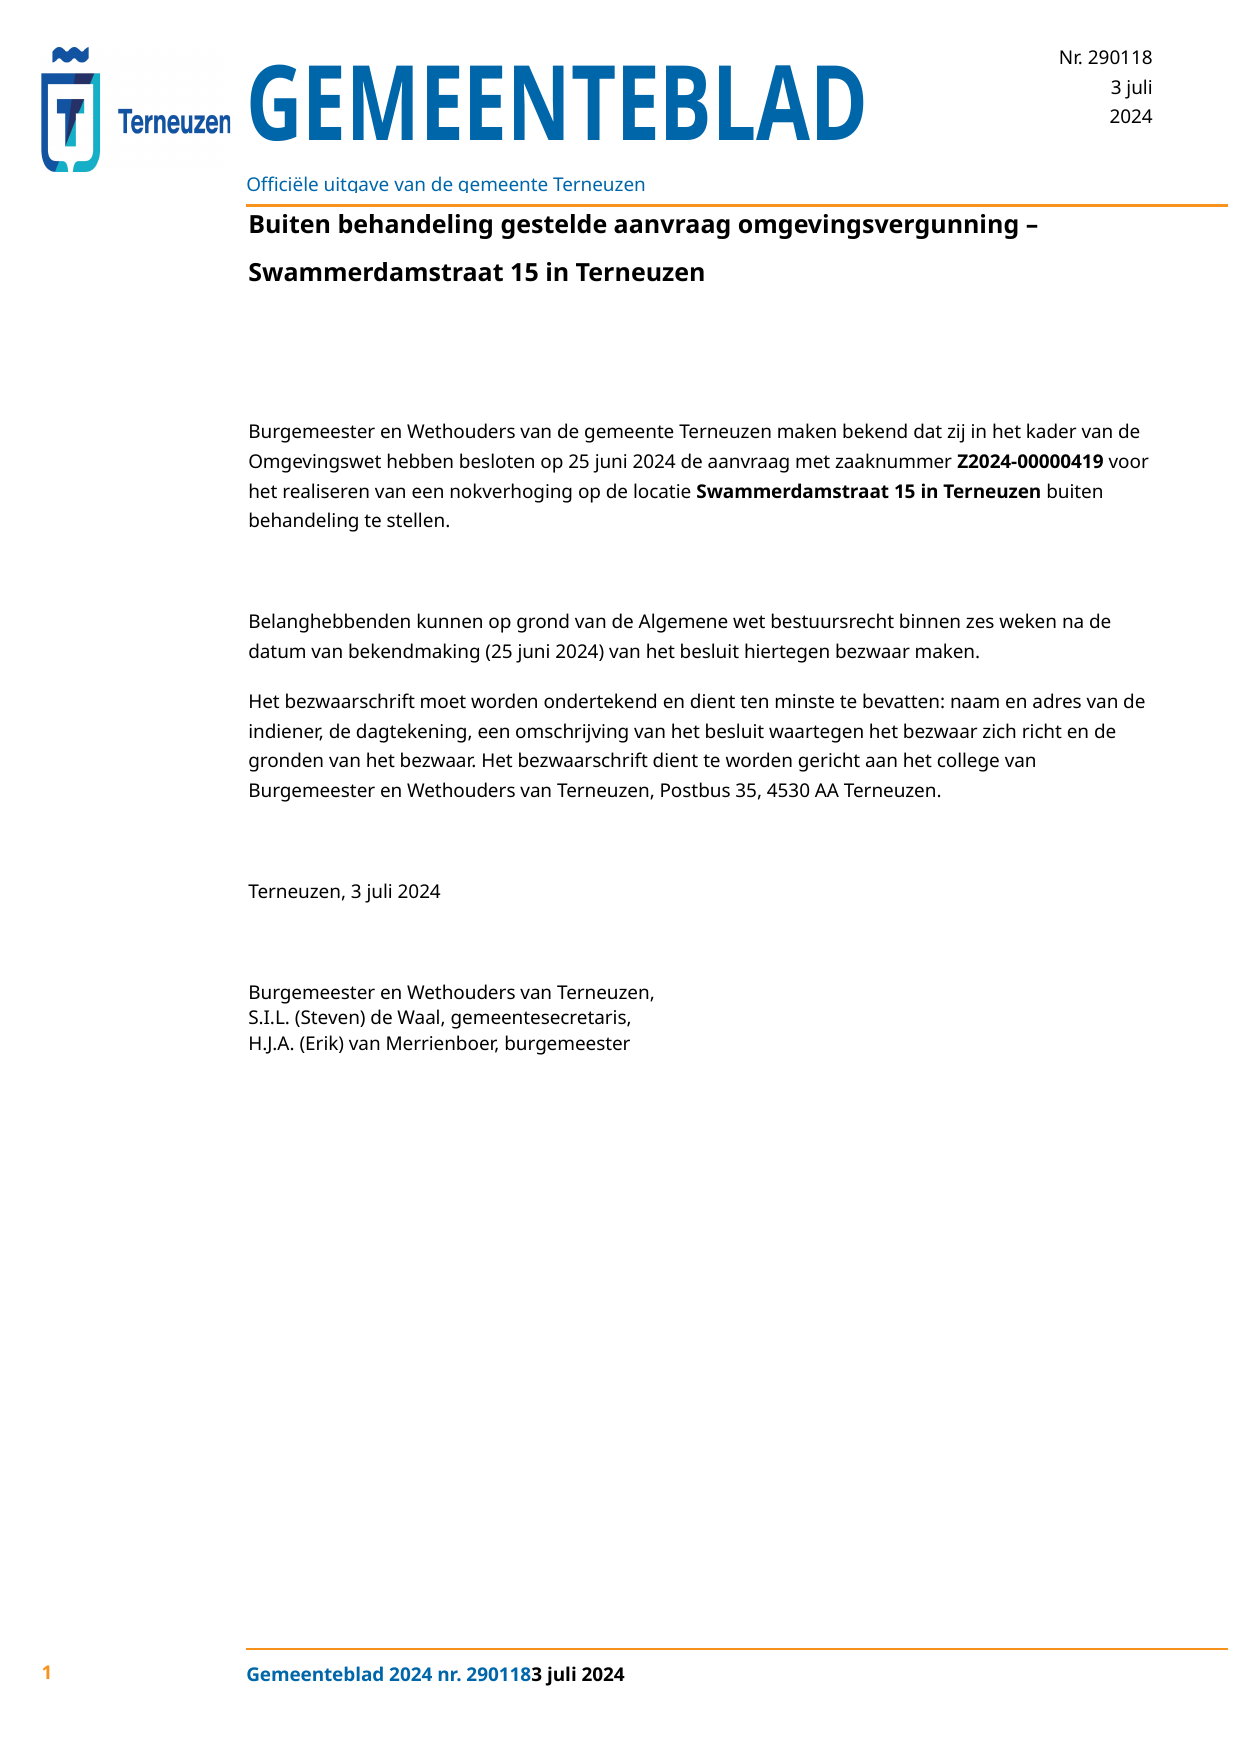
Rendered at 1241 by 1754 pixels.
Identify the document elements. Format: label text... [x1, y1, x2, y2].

table_cell [837, 1005, 1152, 1030]
picture [41, 47, 231, 172]
text Terneuzen, 3 juli 2024 [248, 878, 1152, 904]
text Belanghebbenden kunnen op grond van de Algemene wet bestuursrecht binnen zes weken na de datum van bekendmaking (25 juni 2024) van het besluit hiertegen bezwaar maken. [248, 608, 1152, 664]
table_cell S.I.L. (Steven) de Waal, gemeentesecretaris, [248, 1005, 837, 1030]
text Het bezwaarschrift moet worden ondertekend en dient ten minste te bevatten: naam en adres van de indiener, de dagtekening, een omschrijving van het besluit waartegen het bezwaar zich richt en de gronden van het bezwaar. Het bezwaarschrift dient te worden gericht aan het college van Burgemeester en Wethouders van Terneuzen, Postbus 35, 4530 AA Terneuzen. [248, 688, 1152, 803]
table_cell H.J.A. (Erik) van Merrienboer, burgemeester [248, 1030, 1152, 1056]
table_header Burgemeester en Wethouders van Terneuzen, [248, 979, 1152, 1004]
text Buiten behandeling gestelde aanvraag omgevingsvergunning –Swammerdamstraat 15 in Terneuzen [248, 207, 1152, 288]
text Burgemeester en Wethouders van de gemeente Terneuzen maken bekend dat zij in het kader van de Omgevingswet hebben besloten op 25 juni 2024 de aanvraag met zaaknummer Z2024-00000419 voor het realiseren van een nokverhoging op de locatie Swammerdamstraat 15 in Terneuzen buiten behandeling te stellen. [248, 419, 1152, 533]
